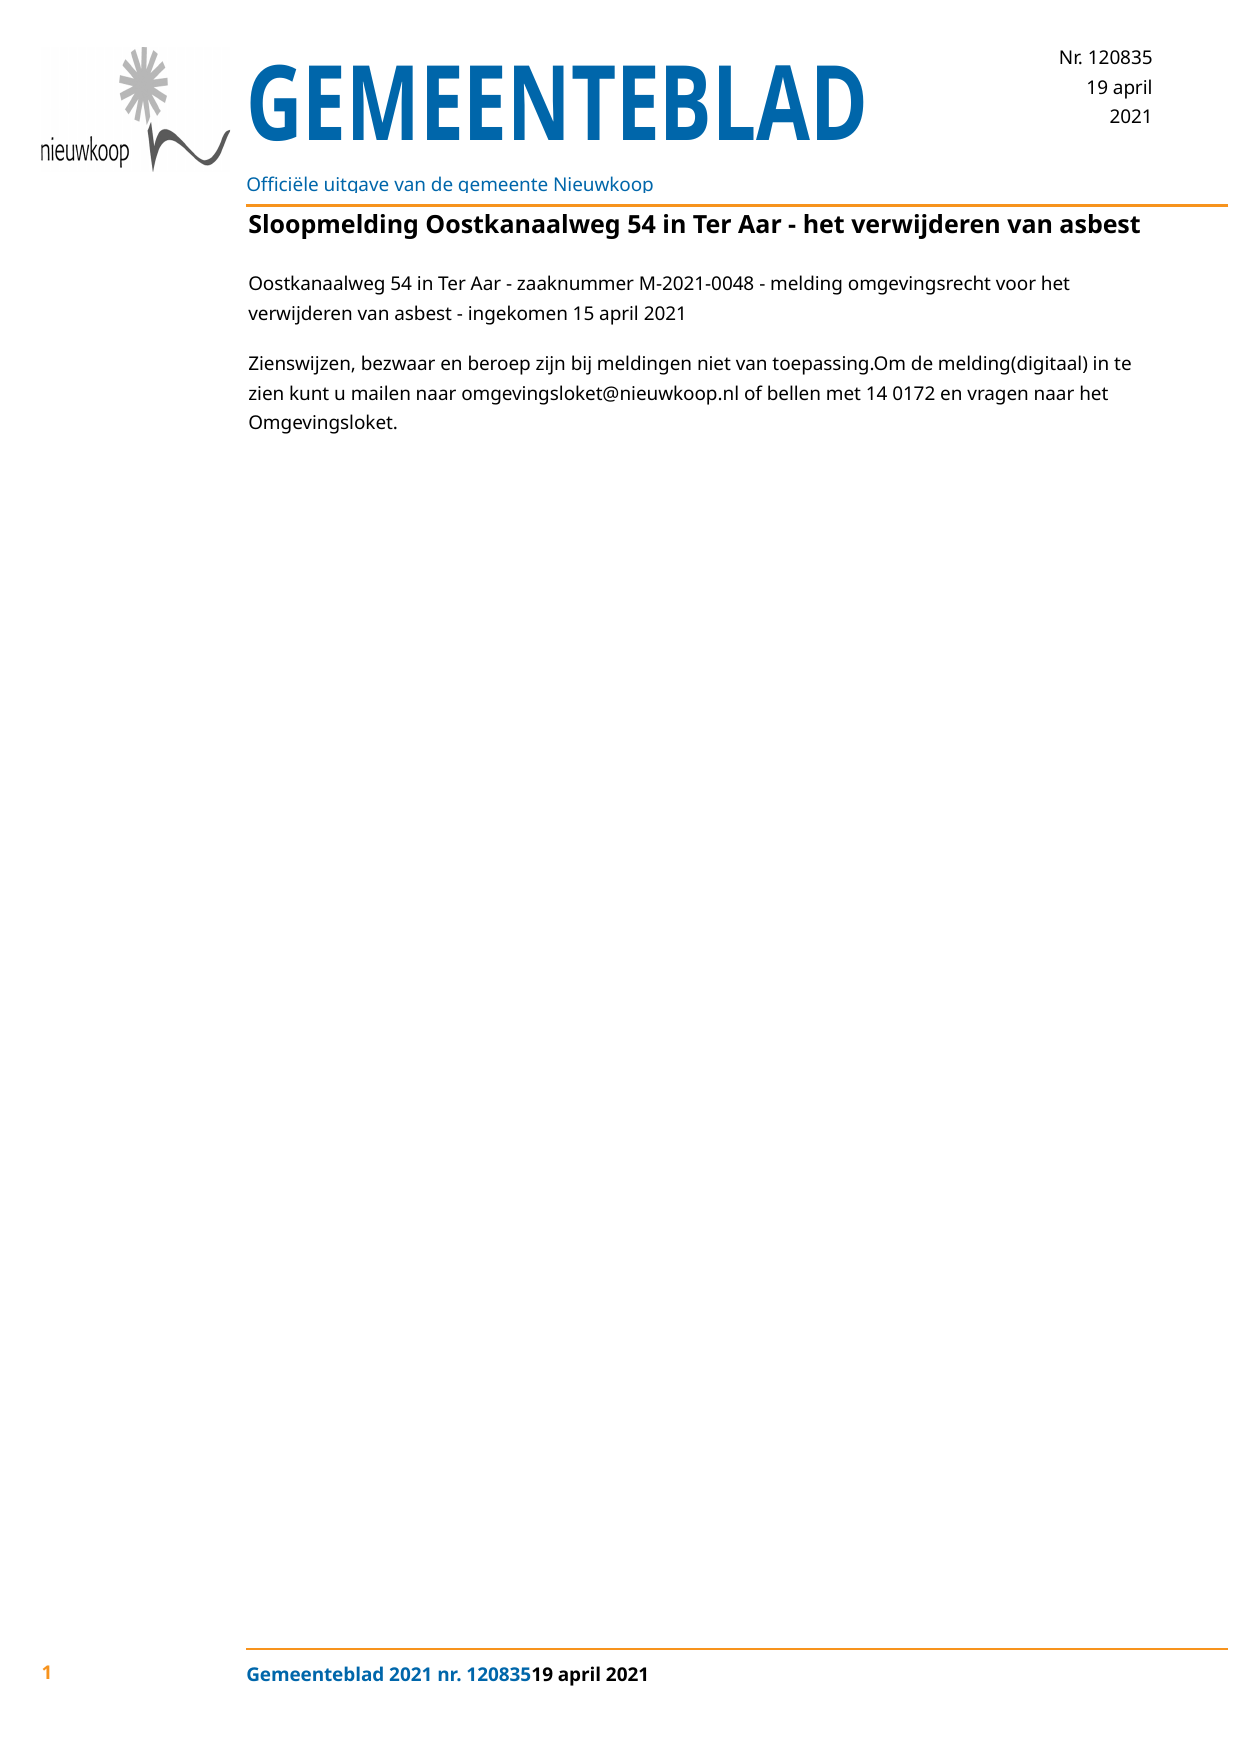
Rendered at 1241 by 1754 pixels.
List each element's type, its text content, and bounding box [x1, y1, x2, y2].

picture [41, 47, 231, 172]
text Oostkanaalweg 54 in Ter Aar - zaaknummer M-2021-0048 - melding omgevingsrecht voor het verwijderen van asbest - ingekomen 15 april 2021 [248, 270, 1152, 326]
text Sloopmelding Oostkanaalweg 54 in Ter Aar - het verwijderen van asbest [248, 207, 1152, 241]
text Zienswijzen, bezwaar en beroep zijn bij meldingen niet van toepassing.Om de melding(digitaal) in te zien kunt u mailen naar omgevingsloket@nieuwkoop.nl of bellen met 14 0172 en vragen naar het Omgevingsloket. [248, 350, 1152, 435]
